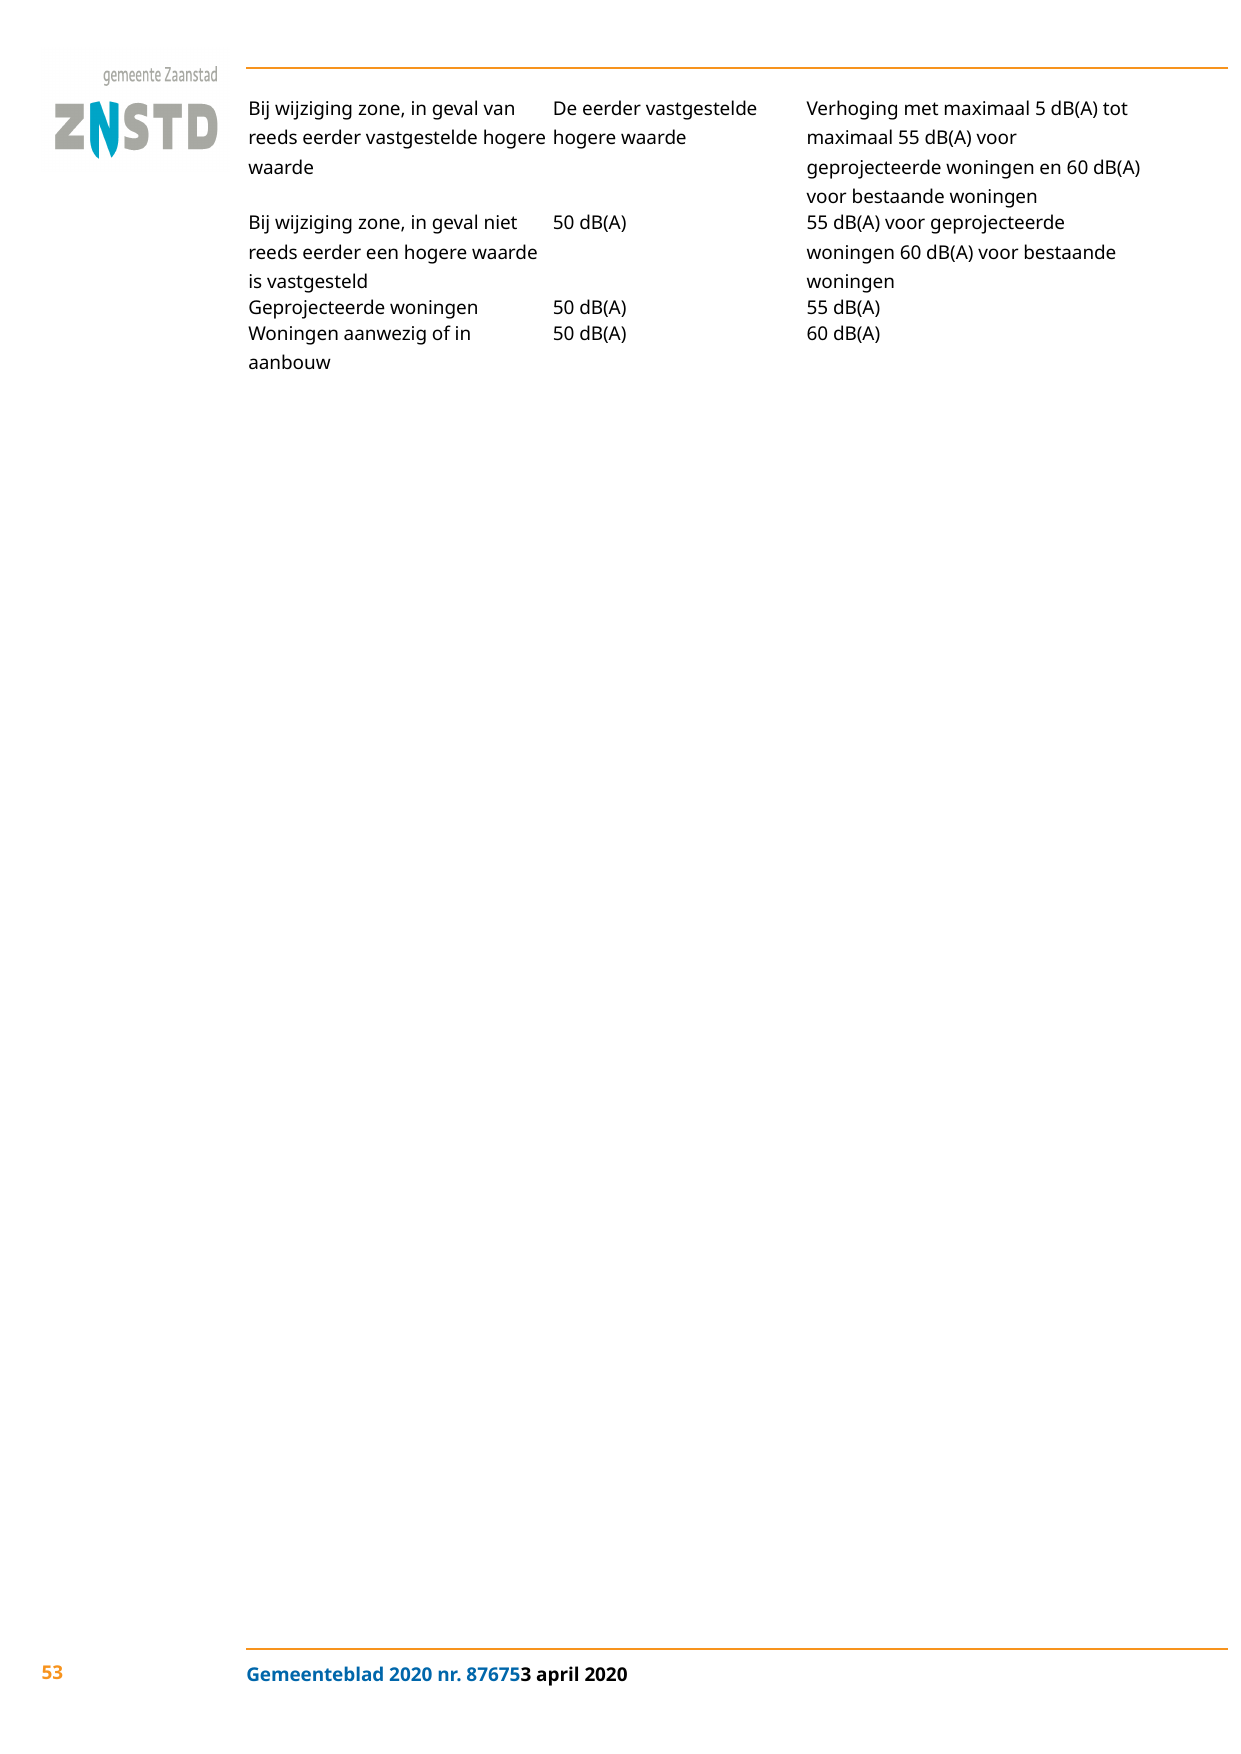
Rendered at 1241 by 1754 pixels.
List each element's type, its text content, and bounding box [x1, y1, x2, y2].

table_cell 50 dB(A) [553, 209, 806, 294]
table_cell 55 dB(A) [806, 294, 1152, 320]
table_cell 60 dB(A) [806, 320, 1152, 375]
table_cell Woningen aanwezig of in aanbouw [248, 320, 553, 375]
table_cell Bij wijziging zone, in geval van reeds eerder vastgestelde hogere waarde [248, 95, 553, 209]
table_cell 55 dB(A) voor geprojecteerde woningen 60 dB(A) voor bestaande woningen [806, 209, 1152, 294]
table_cell Verhoging met maximaal 5 dB(A) tot maximaal 55 dB(A) voor geprojecteerde woningen en 60 dB(A) voor bestaande woningen [806, 95, 1152, 209]
picture [41, 47, 231, 172]
table_cell Bij wijziging zone, in geval niet reeds eerder een hogere waarde is vastgesteld [248, 209, 553, 294]
table_cell 50 dB(A) [553, 320, 806, 375]
table_cell De eerder vastgestelde hogere waarde [553, 95, 806, 209]
table_cell 50 dB(A) [553, 294, 806, 320]
table_cell Geprojecteerde woningen [248, 294, 553, 320]
